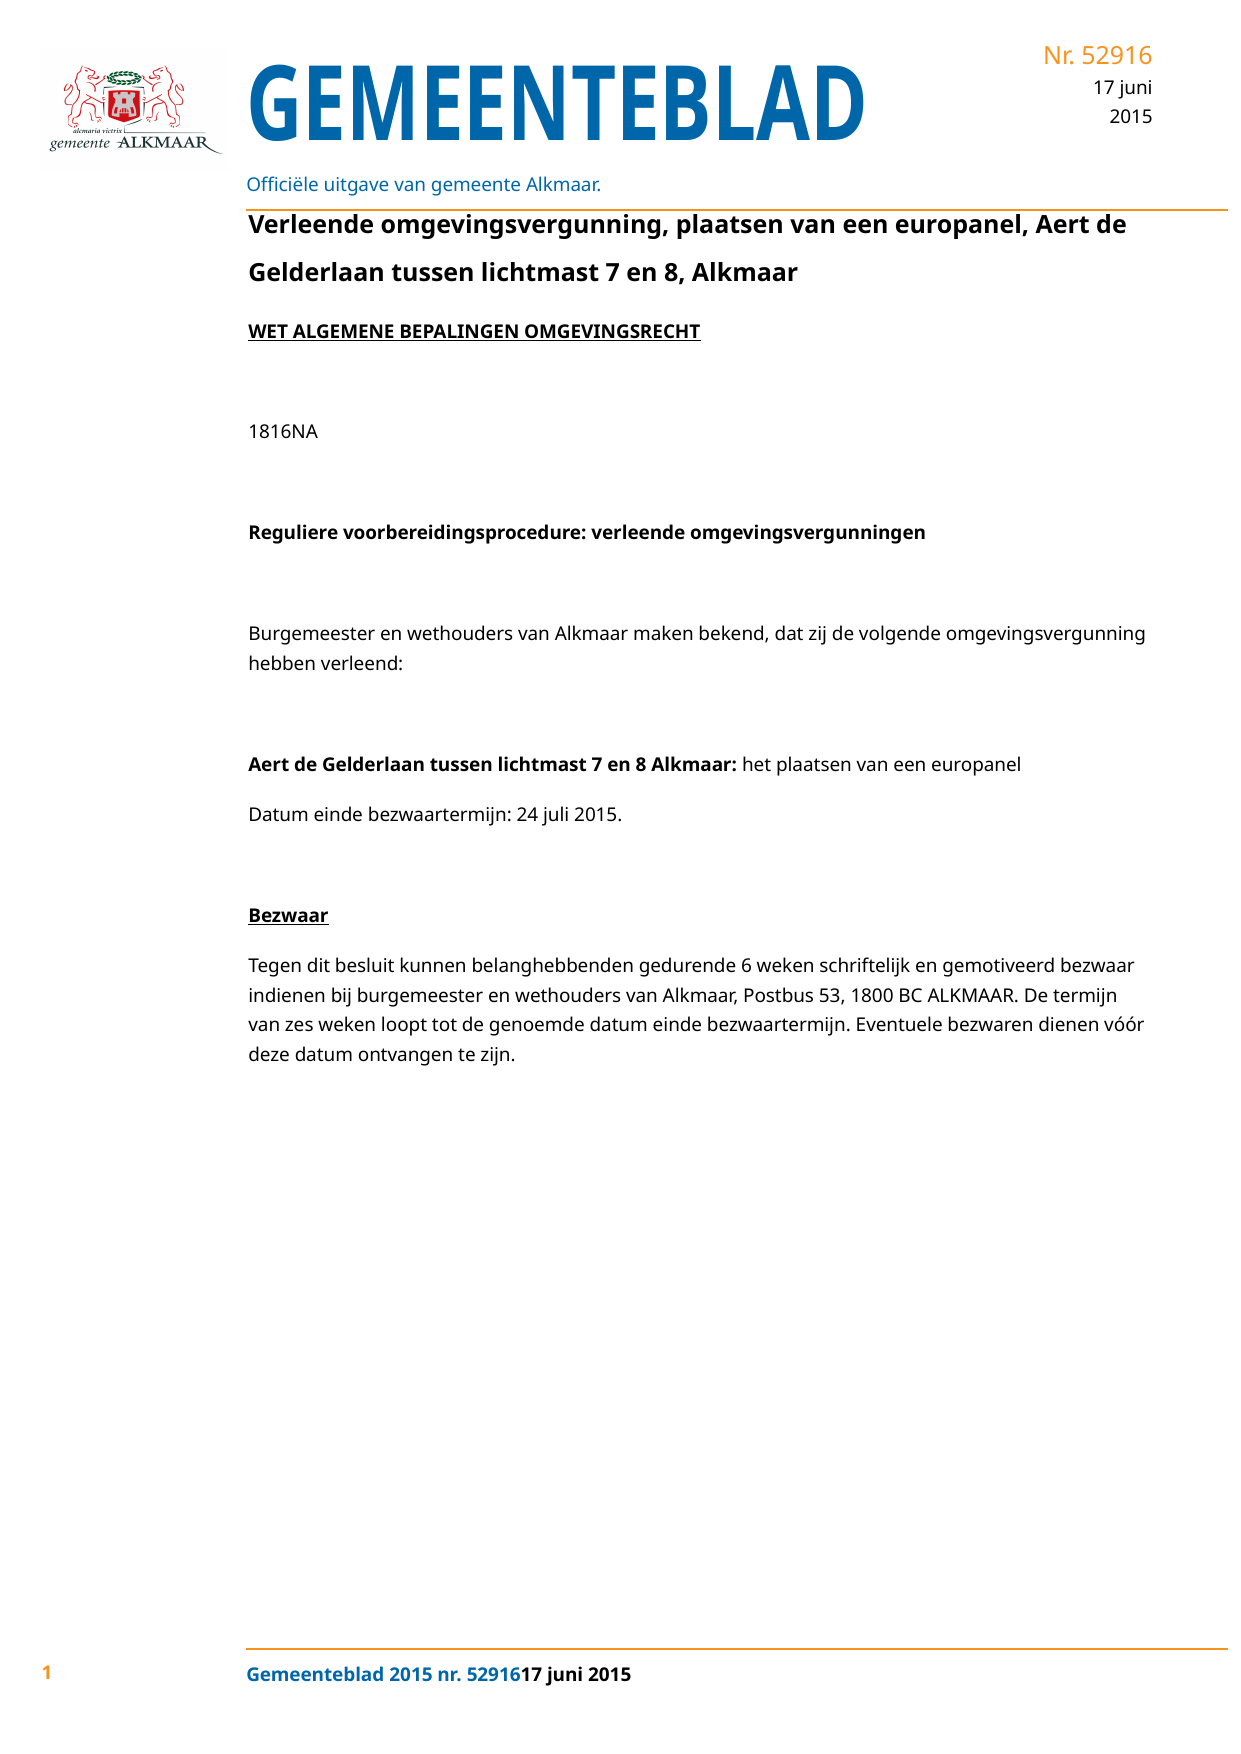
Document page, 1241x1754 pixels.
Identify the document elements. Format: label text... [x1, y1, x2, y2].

text Burgemeester en wethouders van Alkmaar maken bekend, dat zij de volgende omgevingsvergunning hebben verleend: [248, 620, 1152, 676]
text 1816NA [248, 419, 1152, 444]
text Datum einde bezwaartermijn: 24 juli 2015. [248, 801, 1152, 827]
text Tegen dit besluit kunnen belanghebbenden gedurende 6 weken schriftelijk en gemotiveerd bezwaar indienen bij burgemeester en wethouders van Alkmaar, Postbus 53, 1800 BC ALKMAAR. De termijn van zes weken loopt tot de genoemde datum einde bezwaartermijn. Eventuele bezwaren dienen vóór deze datum ontvangen te zijn. [248, 952, 1152, 1067]
text Bezwaar [248, 902, 1152, 928]
text WET ALGEMENE BEPALINGEN OMGEVINGSRECHT [248, 318, 1152, 344]
text Verleende omgevingsvergunning, plaatsen van een europanel, Aert de Gelderlaan tussen lichtmast 7 en 8, Alkmaar [248, 211, 1152, 288]
picture [41, 47, 231, 172]
text Reguliere voorbereidingsprocedure: verleende omgevingsvergunningen [248, 519, 1152, 545]
text Aert de Gelderlaan tussen lichtmast 7 en 8 Alkmaar: het plaatsen van een europanel [248, 751, 1152, 777]
